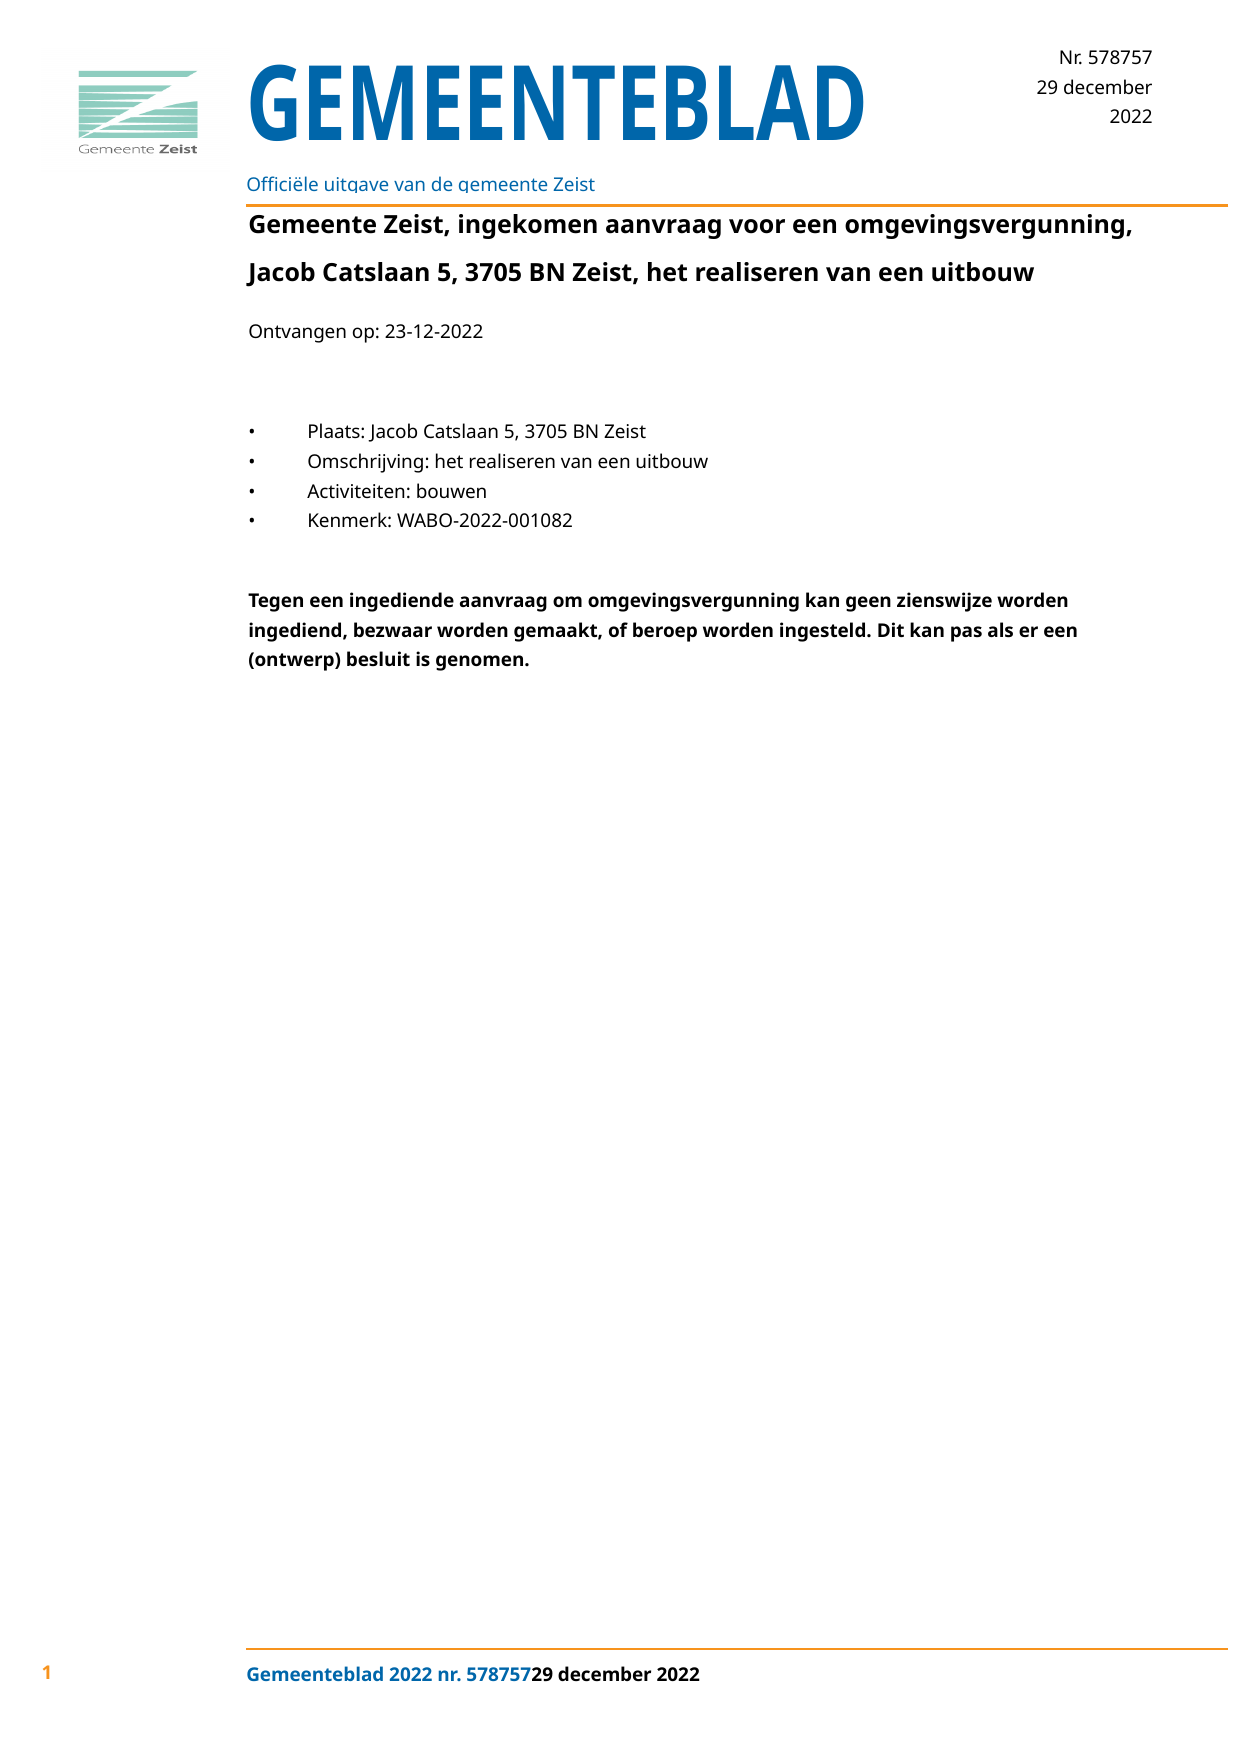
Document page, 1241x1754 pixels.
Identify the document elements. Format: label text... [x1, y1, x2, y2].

list Omschrijving: het realiseren van een uitbouw [248, 448, 1152, 474]
list Kenmerk: WABO-2022-001082 [248, 507, 1152, 533]
list Plaats: Jacob Catslaan 5, 3705 BN Zeist [248, 419, 1152, 444]
text Gemeente Zeist, ingekomen aanvraag voor een omgevingsvergunning, Jacob Catslaan 5, 3705 BN Zeist, het realiseren van een uitbouw [248, 207, 1152, 288]
list Activiteiten: bouwen [248, 478, 1152, 504]
text Ontvangen op: 23-12-2022 [248, 318, 1152, 344]
text Tegen een ingediende aanvraag om omgevingsvergunning kan geen zienswijze worden ingediend, bezwaar worden gemaakt, of beroep worden ingesteld. Dit kan pas als er een (ontwerp) besluit is genomen. [248, 587, 1152, 672]
picture [41, 47, 231, 172]
